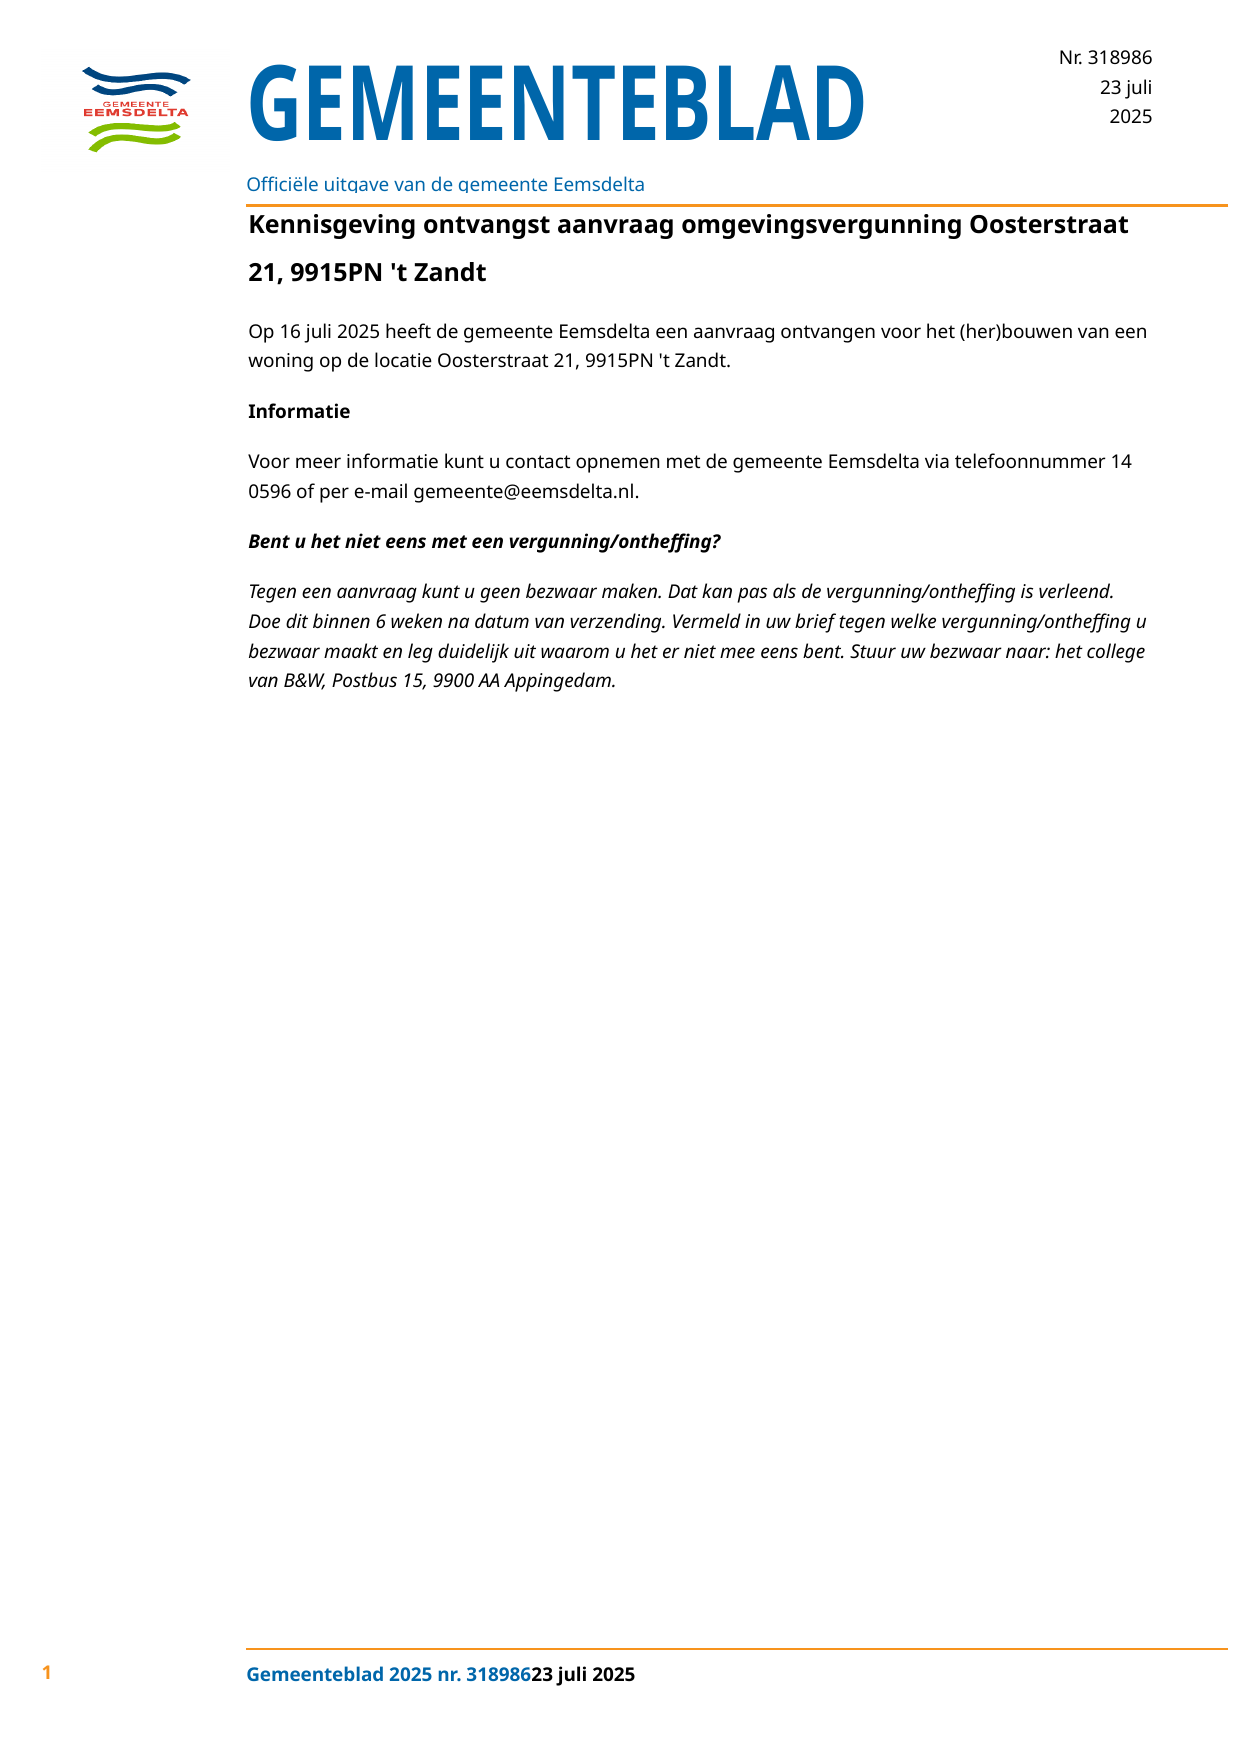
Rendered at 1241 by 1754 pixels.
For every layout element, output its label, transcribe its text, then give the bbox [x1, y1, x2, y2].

text Voor meer informatie kunt u contact opnemen met de gemeente Eemsdelta via telefoonnummer 14 0596 of per e-mail gemeente@eemsdelta.nl. [248, 448, 1152, 504]
text Tegen een aanvraag kunt u geen bezwaar maken. Dat kan pas als de vergunning/ontheffing is verleend. Doe dit binnen 6 weken na datum van verzending. Vermeld in uw brief tegen welke vergunning/ontheffing u bezwaar maakt en leg duidelijk uit waarom u het er niet mee eens bent. Stuur uw bezwaar naar: het college van B&W, Postbus 15, 9900 AA Appingedam. [248, 579, 1152, 693]
text Bent u het niet eens met een vergunning/ontheffing? [248, 528, 1152, 554]
picture [41, 47, 231, 172]
text Kennisgeving ontvangst aanvraag omgevingsvergunning Oosterstraat 21, 9915PN 't Zandt [248, 207, 1152, 288]
text Op 16 juli 2025 heeft de gemeente Eemsdelta een aanvraag ontvangen voor het (her)bouwen van een woning op de locatie Oosterstraat 21, 9915PN 't Zandt. [248, 318, 1152, 373]
text Informatie [248, 398, 1152, 424]
